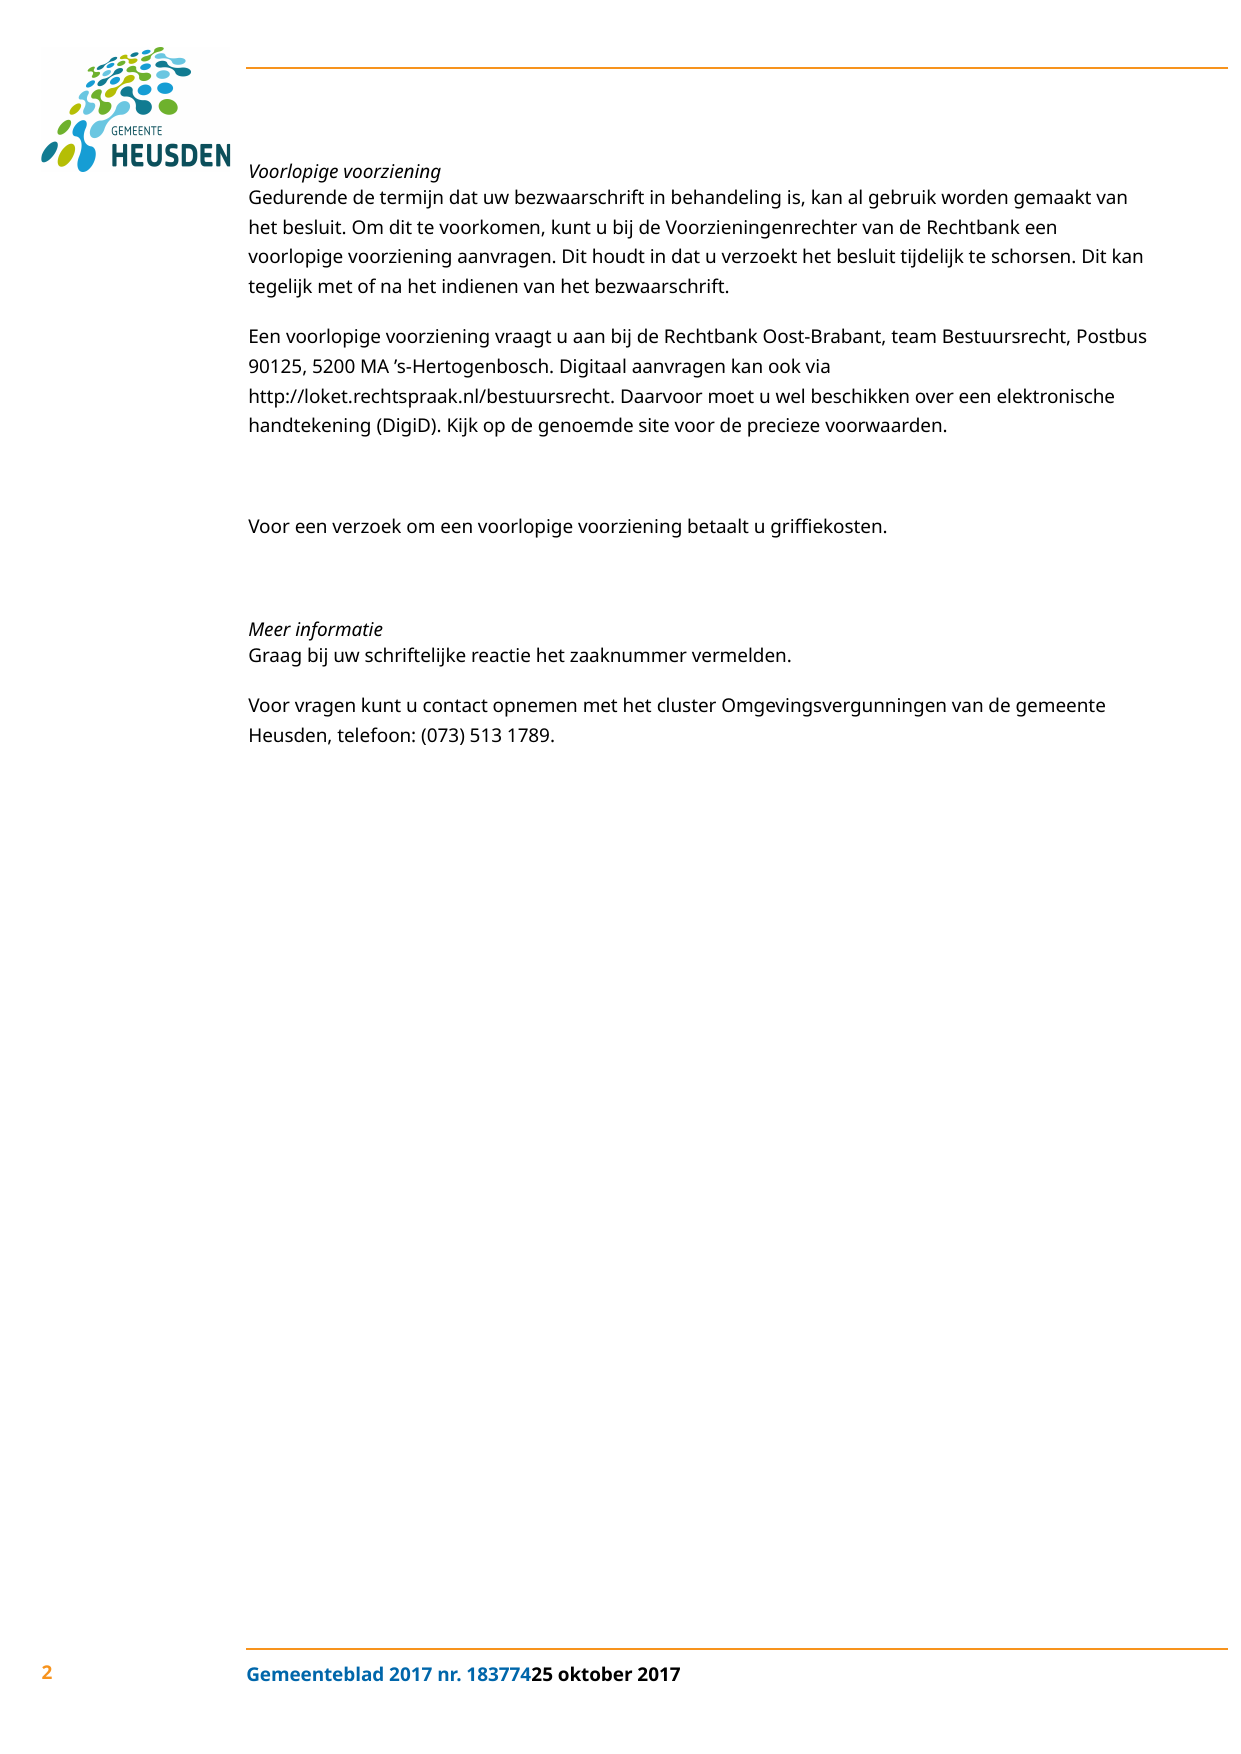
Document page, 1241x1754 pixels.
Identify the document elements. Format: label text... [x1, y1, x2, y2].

text Voor vragen kunt u contact opnemen met het cluster Omgevingsvergunningen van de gemeente Heusden, telefoon: (073) 513 1789. [248, 693, 1152, 748]
text Graag bij uw schriftelijke reactie het zaaknummer vermelden. [248, 642, 1152, 668]
text Gedurende de termijn dat uw bezwaarschrift in behandeling is, kan al gebruik worden gemaakt van het besluit. Om dit te voorkomen, kunt u bij de Voorzieningenrechter van de Rechtbank een voorlopige voorziening aanvragen. Dit houdt in dat u verzoekt het besluit tijdelijk te schorsen. Dit kan tegelijk met of na het indienen van het bezwaarschrift. [248, 184, 1152, 299]
text Een voorlopige voorziening vraagt u aan bij de Rechtbank Oost-Brabant, team Bestuursrecht, Postbus 90125, 5200 MA ’s-Hertogenbosch. Digitaal aanvragen kan ook via http://loket.rechtspraak.nl/bestuursrecht. Daarvoor moet u wel beschikken over een elektronische handtekening (DigiD). Kijk op de genoemde site voor de precieze voorwaarden. [248, 324, 1152, 438]
text Voor een verzoek om een voorlopige voorziening betaalt u griffiekosten. [248, 513, 1152, 539]
picture [41, 47, 231, 172]
text Meer informatie [248, 616, 1152, 642]
text Voorlopige voorziening [248, 159, 1152, 184]
